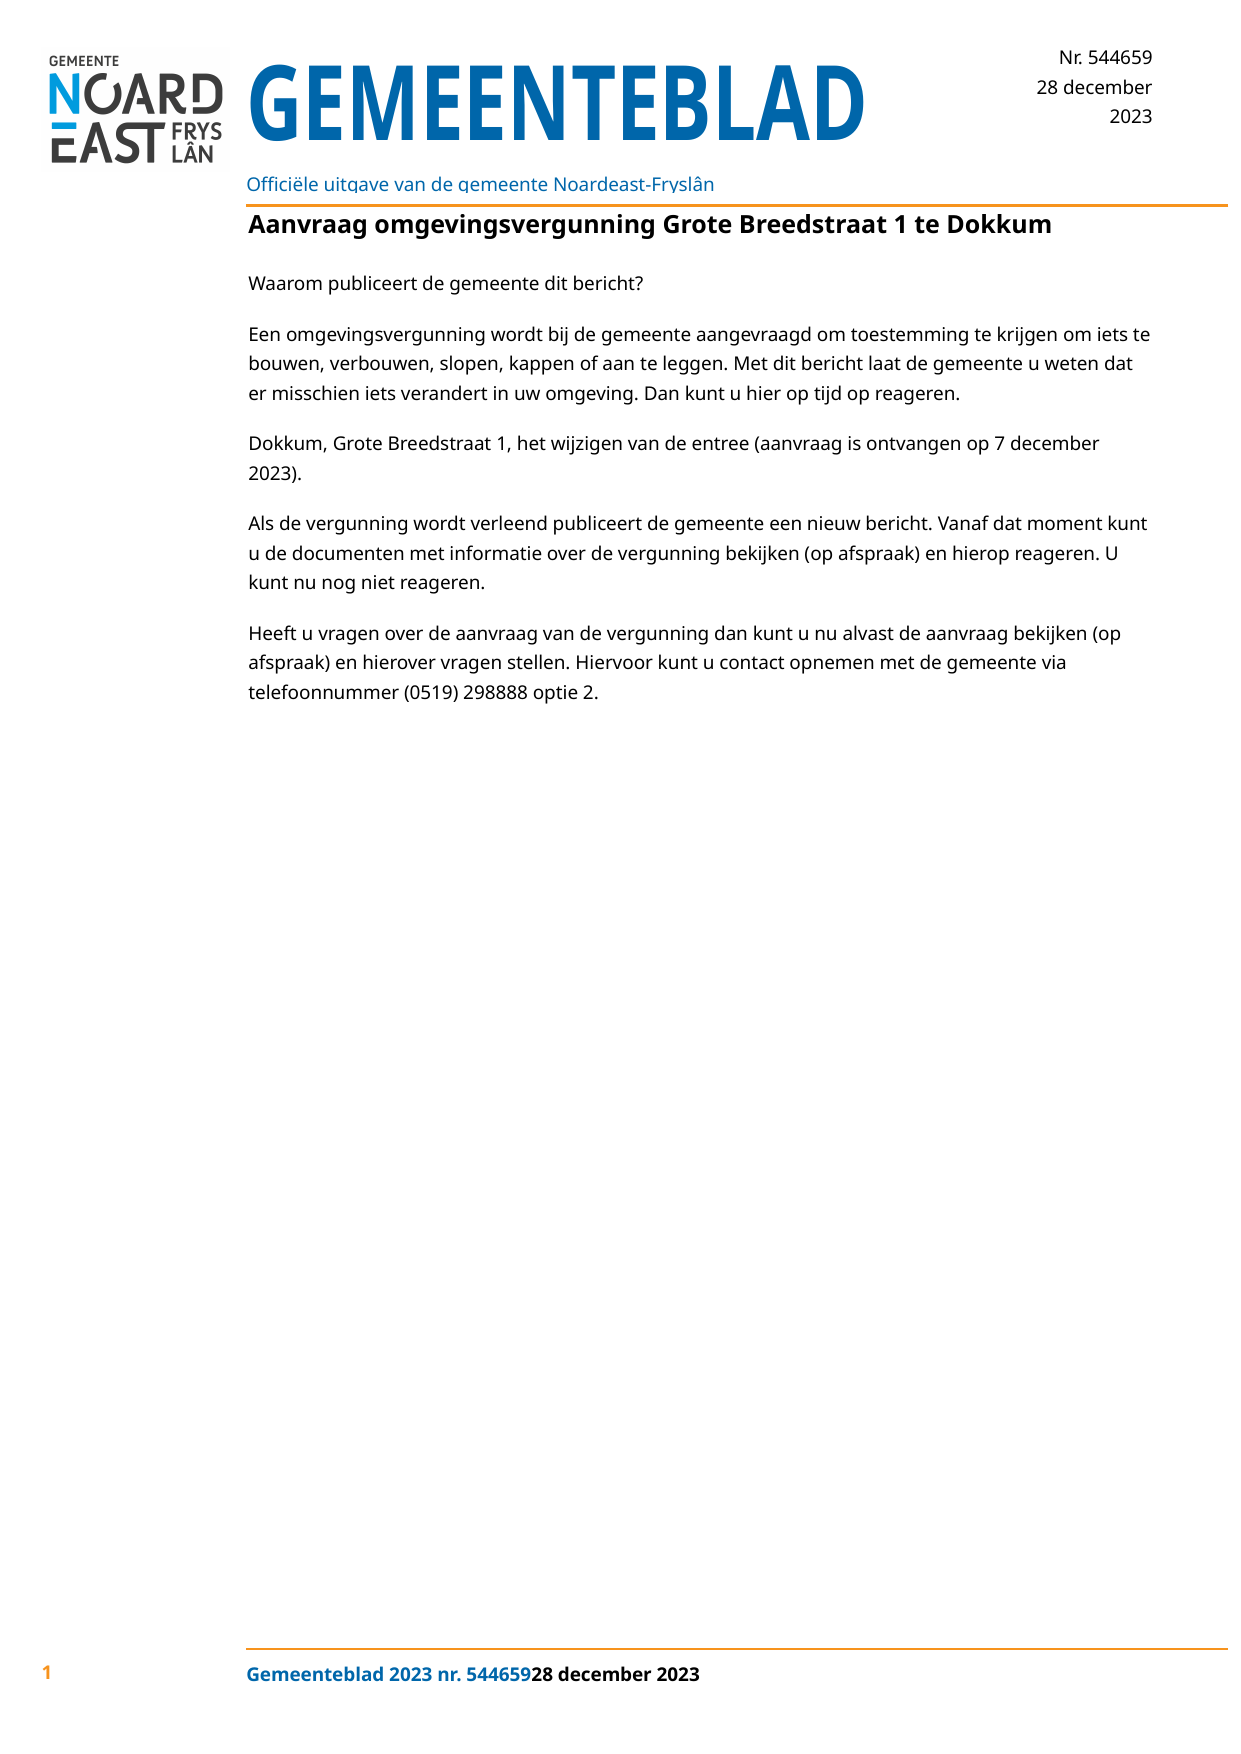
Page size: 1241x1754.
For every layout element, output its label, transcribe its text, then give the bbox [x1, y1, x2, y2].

text Heeft u vragen over de aanvraag van de vergunning dan kunt u nu alvast de aanvraag bekijken (op afspraak) en hierover vragen stellen. Hiervoor kunt u contact opnemen met de gemeente via telefoonnummer (0519) 298888 optie 2. [248, 620, 1152, 705]
text Aanvraag omgevingsvergunning Grote Breedstraat 1 te Dokkum [248, 207, 1152, 241]
picture [41, 47, 231, 172]
text Dokkum, Grote Breedstraat 1, het wijzigen van de entree (aanvraag is ontvangen op 7 december 2023). [248, 430, 1152, 486]
text Als de vergunning wordt verleend publiceert de gemeente een nieuw bericht. Vanaf dat moment kunt u de documenten met informatie over de vergunning bekijken (op afspraak) en hierop reageren. U kunt nu nog niet reageren. [248, 510, 1152, 595]
text Een omgevingsvergunning wordt bij de gemeente aangevraagd om toestemming te krijgen om iets te bouwen, verbouwen, slopen, kappen of aan te leggen. Met dit bericht laat de gemeente u weten dat er misschien iets verandert in uw omgeving. Dan kunt u hier op tijd op reageren. [248, 321, 1152, 406]
text Waarom publiceert de gemeente dit bericht? [248, 270, 1152, 296]
